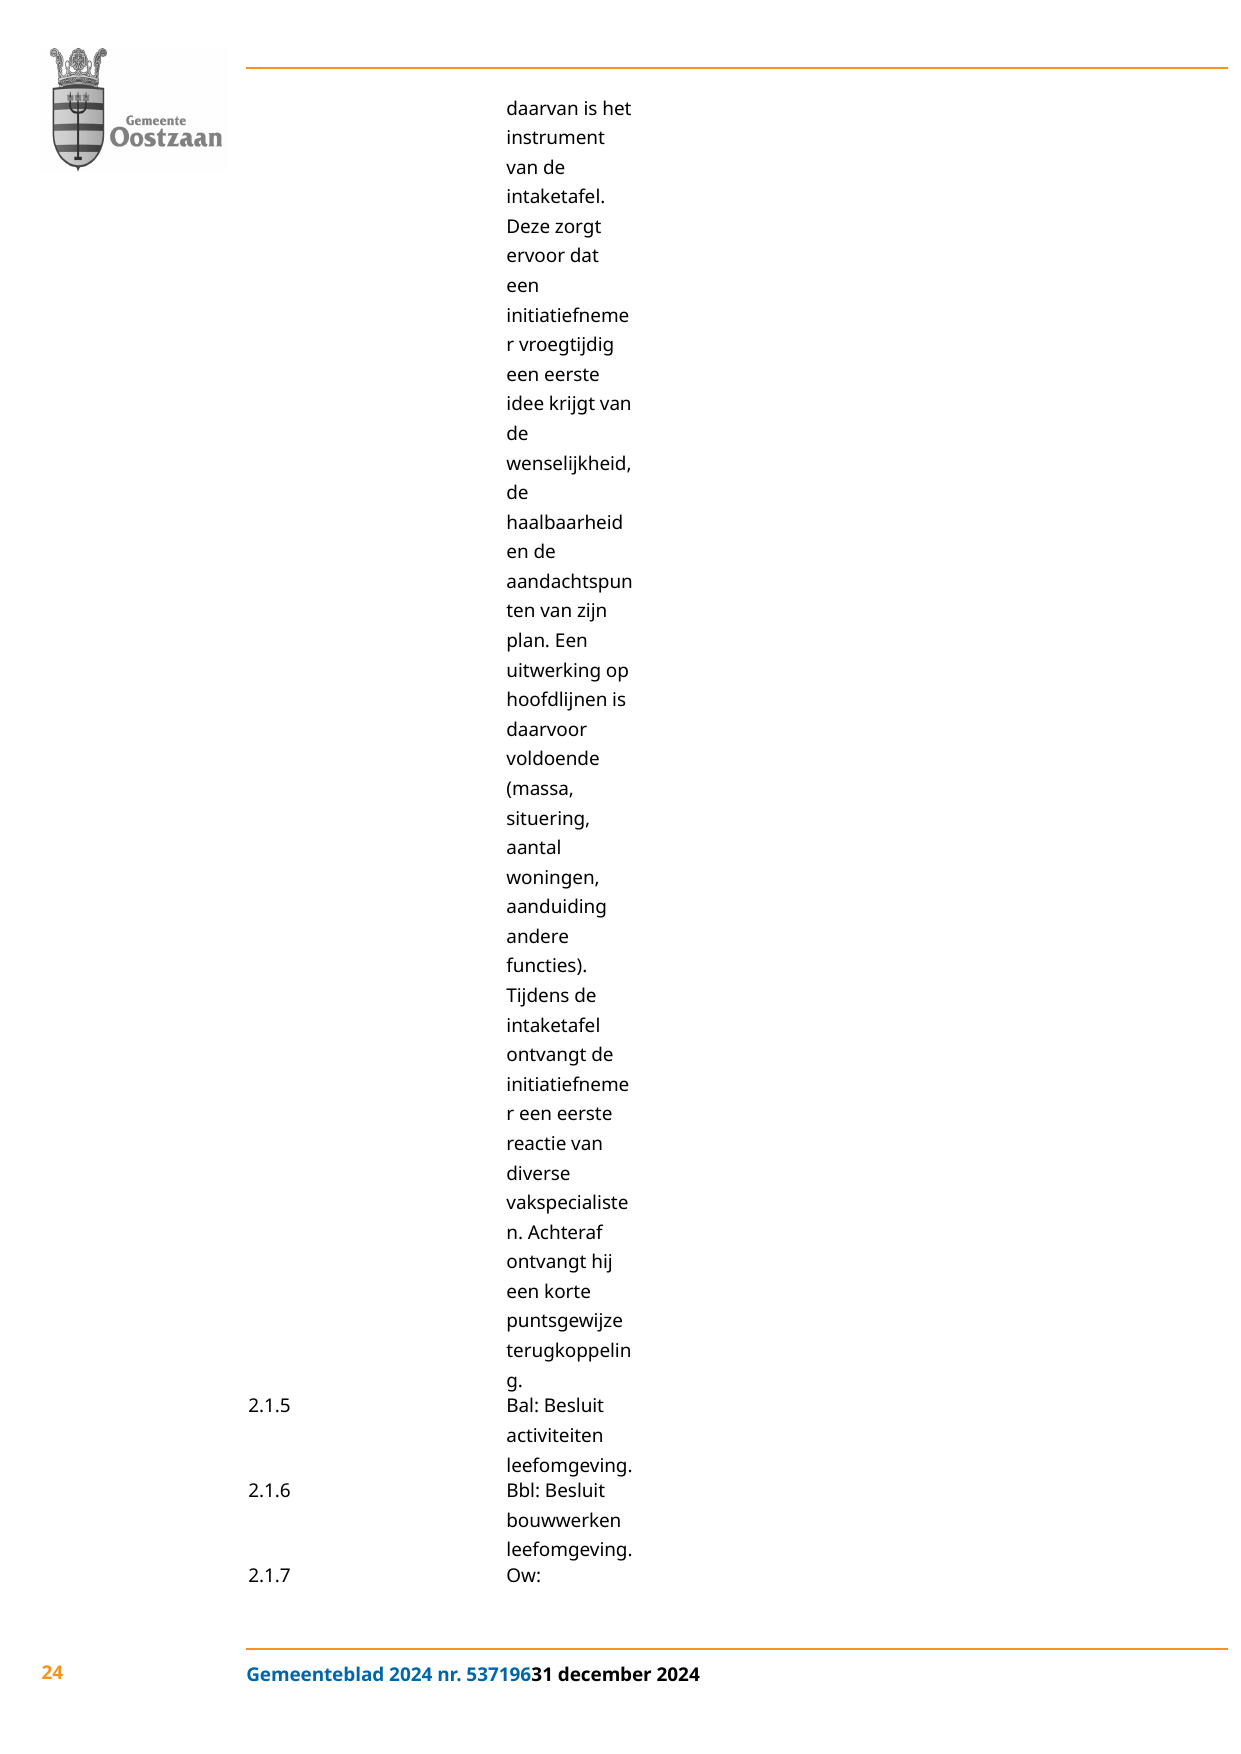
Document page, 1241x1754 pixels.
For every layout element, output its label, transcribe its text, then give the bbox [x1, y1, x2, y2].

picture [41, 47, 231, 172]
table_cell [894, 95, 1152, 1393]
table_cell 2.1.7 [248, 1563, 506, 1588]
table_cell [635, 1563, 893, 1588]
table_cell [894, 1393, 1152, 1477]
table_cell 2.1.6 [248, 1478, 506, 1562]
table_cell daarvan is het instrument van de intaketafel. Deze zorgt ervoor dat een initiatiefnemer vroegtijdig een eerste idee krijgt van de wenselijkheid, de haalbaarheid en de aandachtspunten van zijn plan. Een uitwerking op hoofdlijnen is daarvoor voldoende (massa, situering, aantal woningen, aanduiding andere functies). Tijdens de intaketafel ontvangt de initiatiefnemer een eerste reactie van diverse vakspecialisten. Achteraf ontvangt hij een korte puntsgewijze terugkoppeling. [506, 95, 635, 1393]
table_cell Ow: [506, 1563, 635, 1588]
table_cell Bal: Besluit activiteiten leefomgeving. [506, 1393, 635, 1477]
table_cell [635, 1393, 893, 1477]
table_cell [635, 1478, 893, 1562]
table_cell [894, 1478, 1152, 1562]
table_cell Bbl: Besluit bouwwerken leefomgeving. [506, 1478, 635, 1562]
table_cell [248, 95, 506, 1393]
table_cell [635, 95, 893, 1393]
table_cell 2.1.5 [248, 1393, 506, 1477]
table_cell [894, 1563, 1152, 1588]
